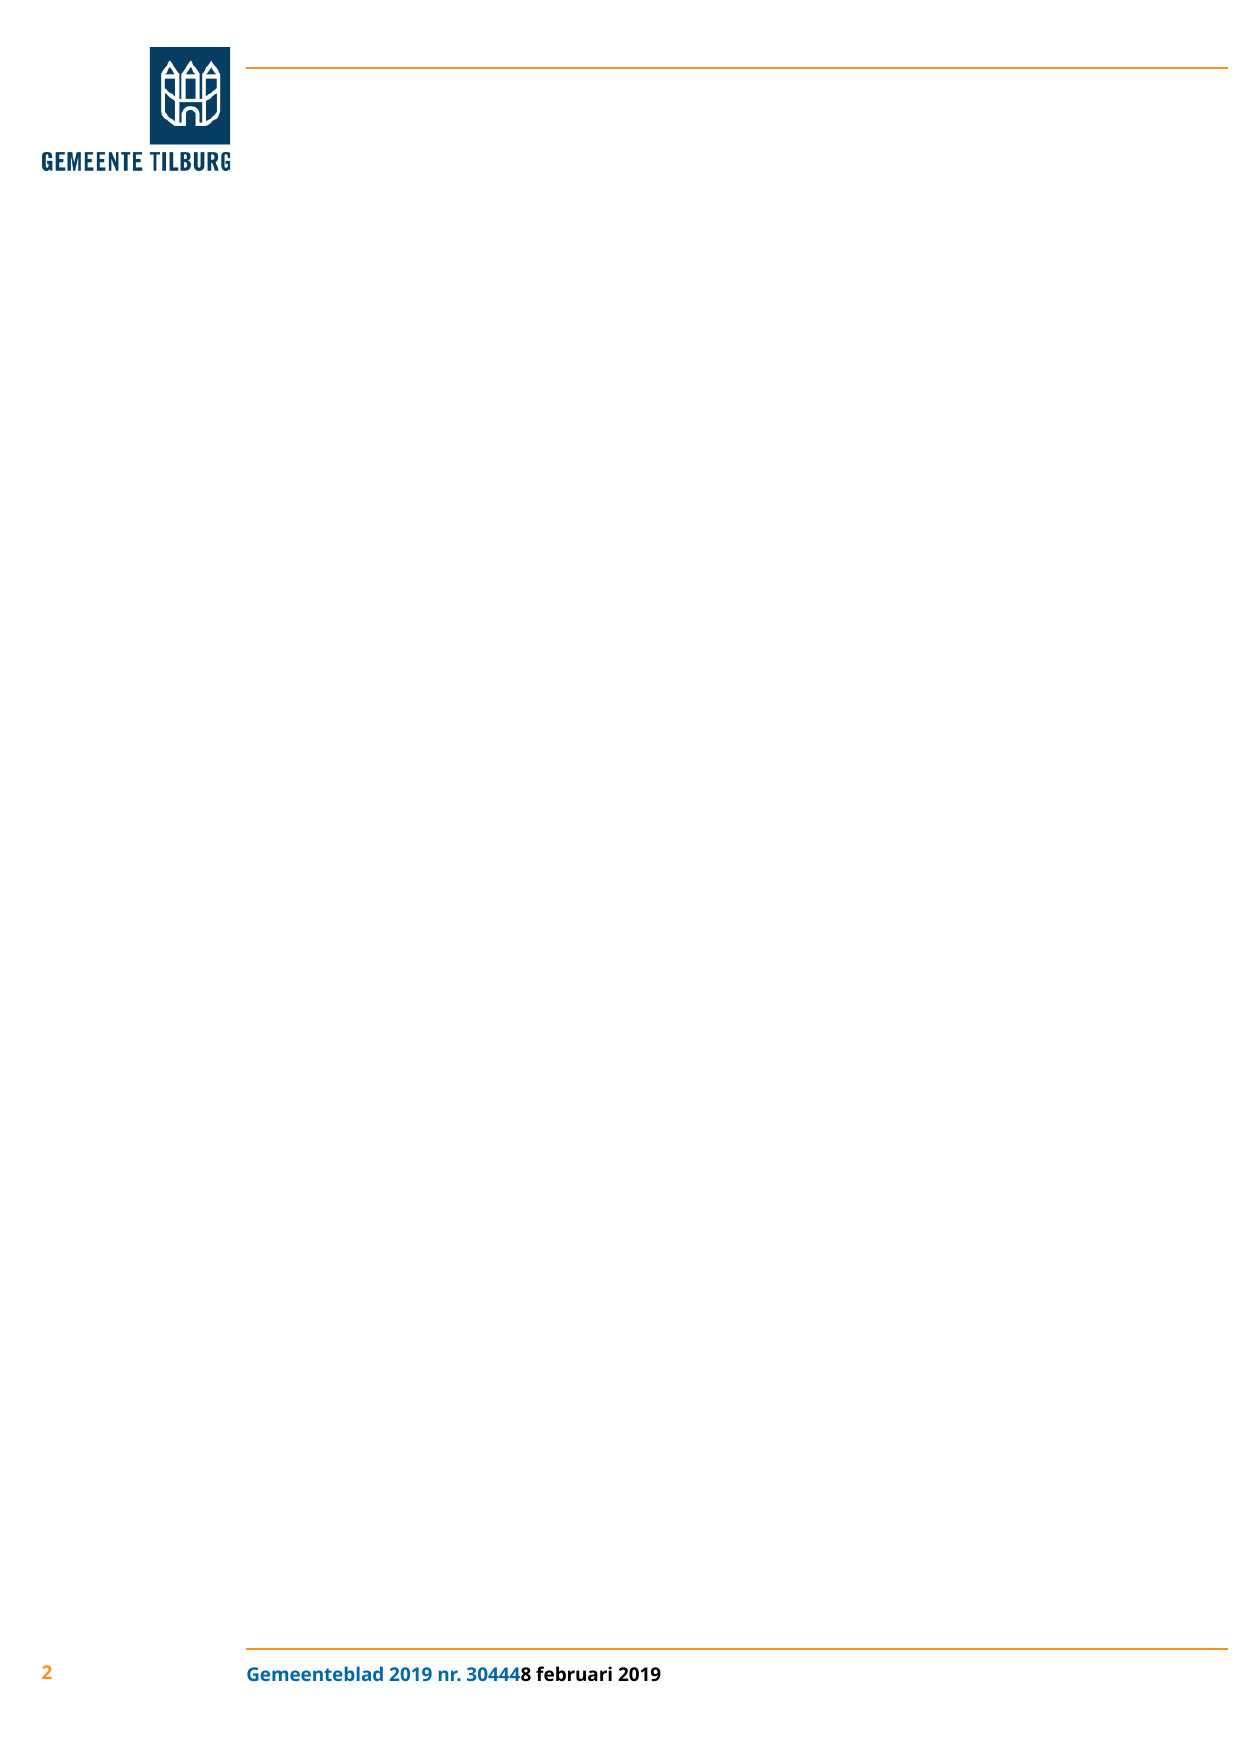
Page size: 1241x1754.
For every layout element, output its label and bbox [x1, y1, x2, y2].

picture [41, 47, 231, 172]
